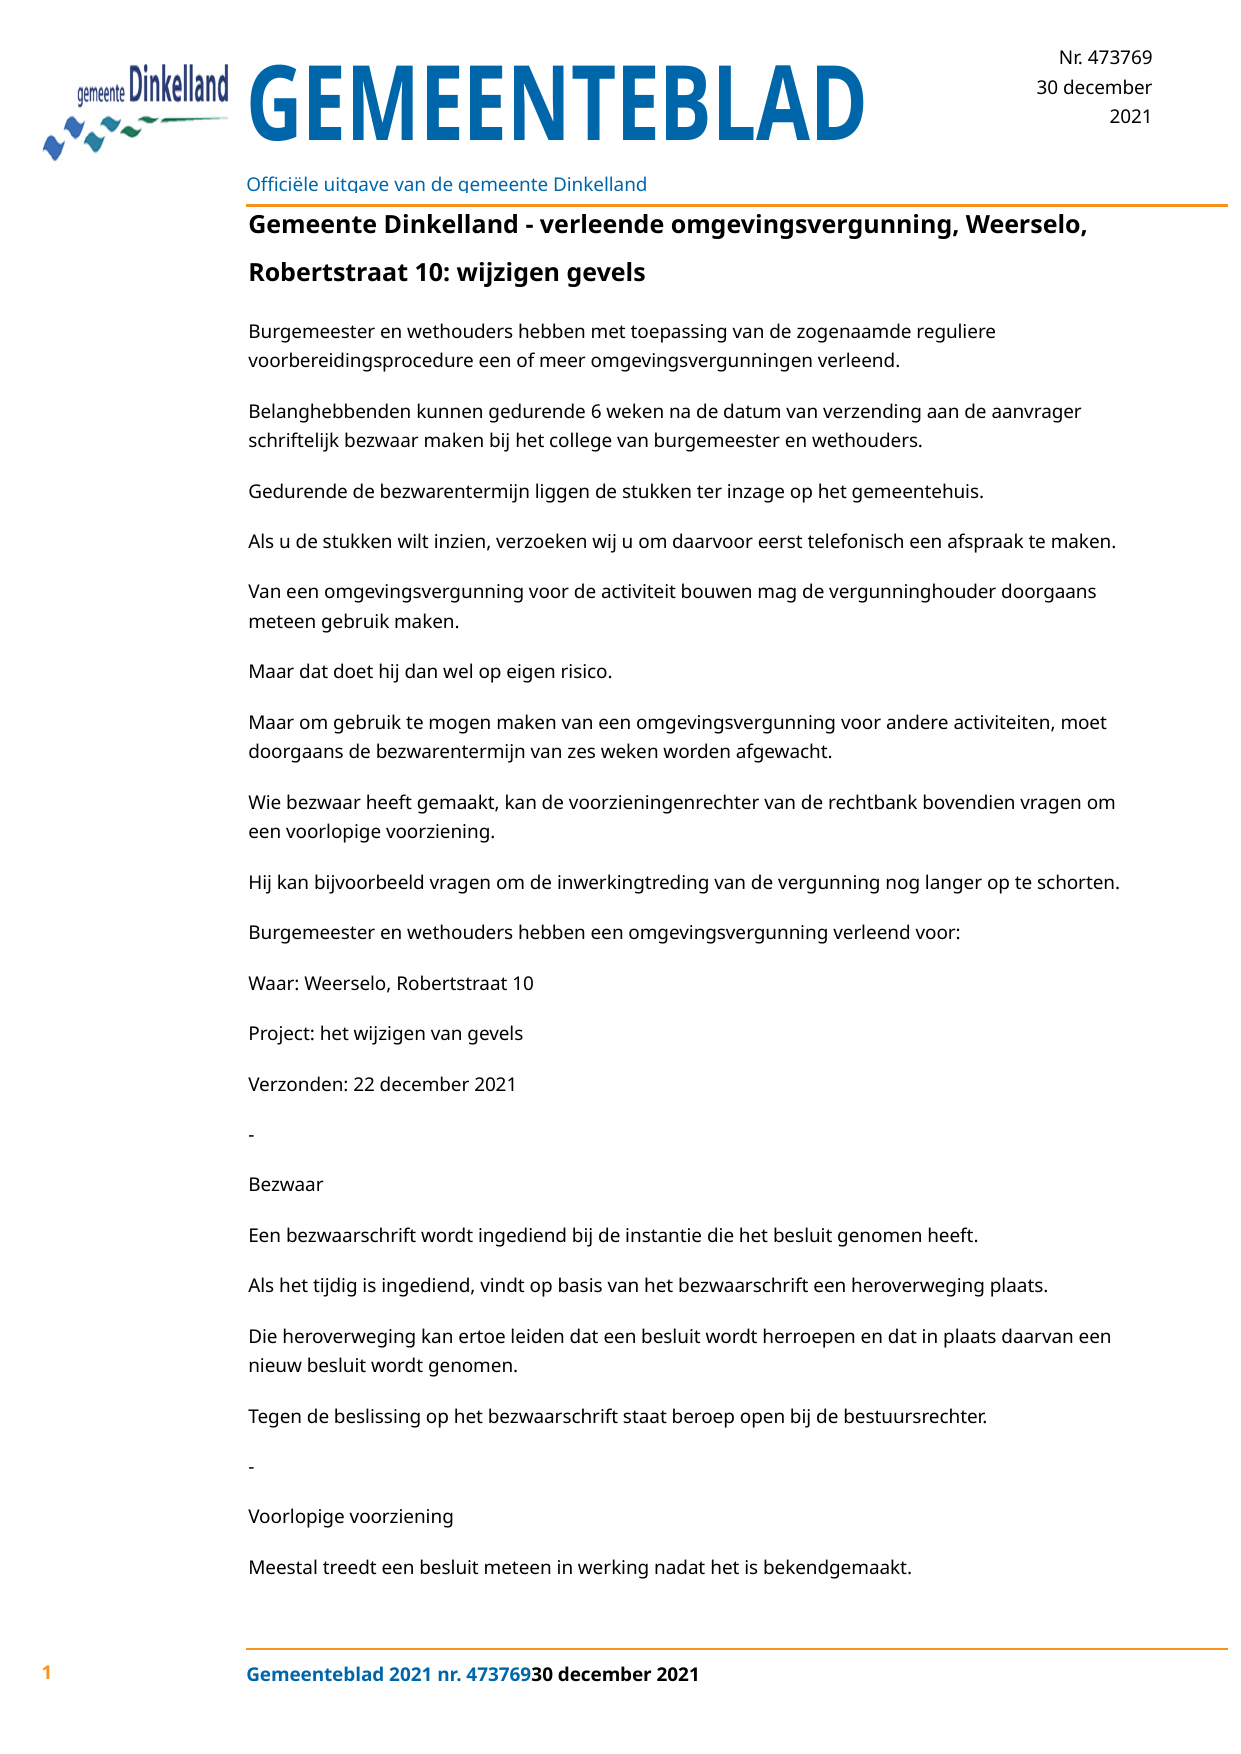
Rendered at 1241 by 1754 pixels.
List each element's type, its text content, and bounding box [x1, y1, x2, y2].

text Waar: Weerselo, Robertstraat 10 [248, 970, 1152, 996]
text Hij kan bijvoorbeeld vragen om de inwerkingtreding van de vergunning nog langer op te schorten. [248, 869, 1152, 895]
text Gemeente Dinkelland - verleende omgevingsvergunning, Weerselo, Robertstraat 10: wijzigen gevels [248, 207, 1152, 288]
text Wie bezwaar heeft gemaakt, kan de voorzieningenrechter van de rechtbank bovendien vragen om een voorlopige voorziening. [248, 789, 1152, 844]
text Voorlopige voorziening [248, 1504, 1152, 1529]
text - [248, 1453, 1152, 1479]
text Van een omgevingsvergunning voor de activiteit bouwen mag de vergunninghouder doorgaans meteen gebruik maken. [248, 579, 1152, 634]
text Burgemeester en wethouders hebben een omgevingsvergunning verleend voor: [248, 919, 1152, 945]
text Burgemeester en wethouders hebben met toepassing van de zogenaamde reguliere voorbereidingsprocedure een of meer omgevingsvergunningen verleend. [248, 318, 1152, 373]
text Die heroverweging kan ertoe leiden dat een besluit wordt herroepen en dat in plaats daarvan een nieuw besluit wordt genomen. [248, 1323, 1152, 1378]
picture [41, 47, 231, 172]
text Tegen de beslissing op het bezwaarschrift staat beroep open bij de bestuursrechter. [248, 1403, 1152, 1429]
text Maar om gebruik te mogen maken van een omgevingsvergunning voor andere activiteiten, moet doorgaans de bezwarentermijn van zes weken worden afgewacht. [248, 709, 1152, 764]
text Maar dat doet hij dan wel op eigen risico. [248, 659, 1152, 684]
text - [248, 1121, 1152, 1147]
text Verzonden: 22 december 2021 [248, 1071, 1152, 1097]
text Een bezwaarschrift wordt ingediend bij de instantie die het besluit genomen heeft. [248, 1222, 1152, 1248]
text Bezwaar [248, 1172, 1152, 1197]
text Project: het wijzigen van gevels [248, 1020, 1152, 1046]
text Belanghebbenden kunnen gedurende 6 weken na de datum van verzending aan de aanvrager schriftelijk bezwaar maken bij het college van burgemeester en wethouders. [248, 398, 1152, 453]
text Als het tijdig is ingediend, vindt op basis van het bezwaarschrift een heroverweging plaats. [248, 1272, 1152, 1298]
text Gedurende de bezwarentermijn liggen de stukken ter inzage op het gemeentehuis. [248, 478, 1152, 504]
text Meestal treedt een besluit meteen in werking nadat het is bekendgemaakt. [248, 1554, 1152, 1580]
text Als u de stukken wilt inzien, verzoeken wij u om daarvoor eerst telefonisch een afspraak te maken. [248, 528, 1152, 554]
